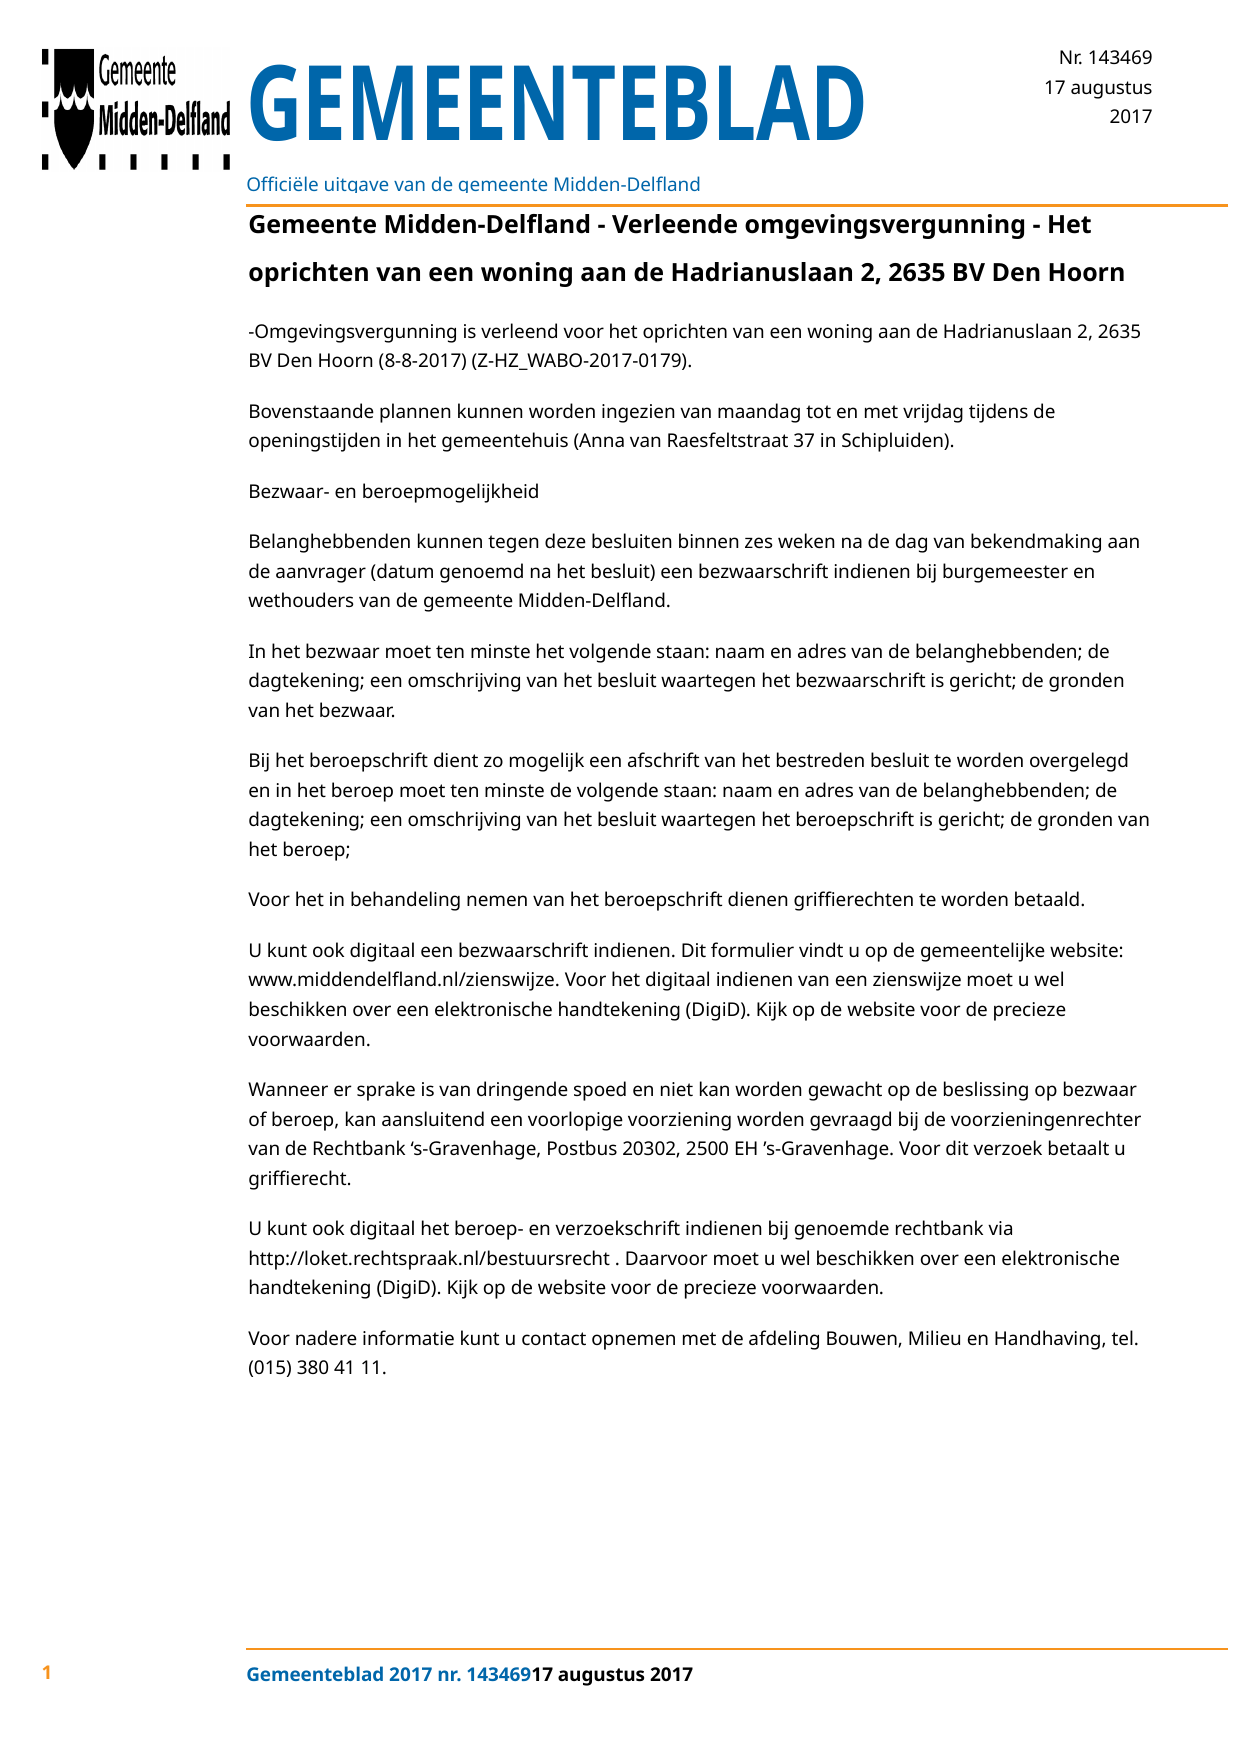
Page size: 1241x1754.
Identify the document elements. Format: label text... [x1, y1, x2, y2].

text Voor het in behandeling nemen van het beroepschrift dienen griffierechten te worden betaald. [248, 887, 1152, 912]
text -Omgevingsvergunning is verleend voor het oprichten van een woning aan de Hadrianuslaan 2, 2635 BV Den Hoorn (8-8-2017) (Z-HZ_WABO-2017-0179). [248, 318, 1152, 373]
text Belanghebbenden kunnen tegen deze besluiten binnen zes weken na de dag van bekendmaking aan de aanvrager (datum genoemd na het besluit) een bezwaarschrift indienen bij burgemeester en wethouders van de gemeente Midden-Delfland. [248, 528, 1152, 613]
text Gemeente Midden-Delfland - Verleende omgevingsvergunning - Het oprichten van een woning aan de Hadrianuslaan 2, 2635 BV Den Hoorn [248, 207, 1152, 288]
text Wanneer er sprake is van dringende spoed en niet kan worden gewacht op de beslissing op bezwaar of beroep, kan aansluitend een voorlopige voorziening worden gevraagd bij de voorzieningenrechter van de Rechtbank ‘s-Gravenhage, Postbus 20302, 2500 EH ’s-Gravenhage. Voor dit verzoek betaalt u griffierecht. [248, 1076, 1152, 1191]
text In het bezwaar moet ten minste het volgende staan: naam en adres van de belanghebbenden; de dagtekening; een omschrijving van het besluit waartegen het bezwaarschrift is gericht; de gronden van het bezwaar. [248, 638, 1152, 723]
text Voor nadere informatie kunt u contact opnemen met de afdeling Bouwen, Milieu en Handhaving, tel. (015) 380 41 11. [248, 1325, 1152, 1380]
text Bij het beroepschrift dient zo mogelijk een afschrift van het bestreden besluit te worden overgelegd en in het beroep moet ten minste de volgende staan: naam en adres van de belanghebbenden; de dagtekening; een omschrijving van het besluit waartegen het beroepschrift is gericht; de gronden van het beroep; [248, 747, 1152, 862]
text Bezwaar- en beroepmogelijkheid [248, 478, 1152, 504]
text U kunt ook digitaal het beroep- en verzoekschrift indienen bij genoemde rechtbank via http://loket.rechtspraak.nl/bestuursrecht . Daarvoor moet u wel beschikken over een elektronische handtekening (DigiD). Kijk op de website voor de precieze voorwaarden. [248, 1215, 1152, 1300]
picture [41, 47, 231, 172]
text U kunt ook digitaal een bezwaarschrift indienen. Dit formulier vindt u op de gemeentelijke website: www.middendelfland.nl/zienswijze. Voor het digitaal indienen van een zienswijze moet u wel beschikken over een elektronische handtekening (DigiD). Kijk op de website voor de precieze voorwaarden. [248, 937, 1152, 1052]
text Bovenstaande plannen kunnen worden ingezien van maandag tot en met vrijdag tijdens de openingstijden in het gemeentehuis (Anna van Raesfeltstraat 37 in Schipluiden). [248, 398, 1152, 453]
